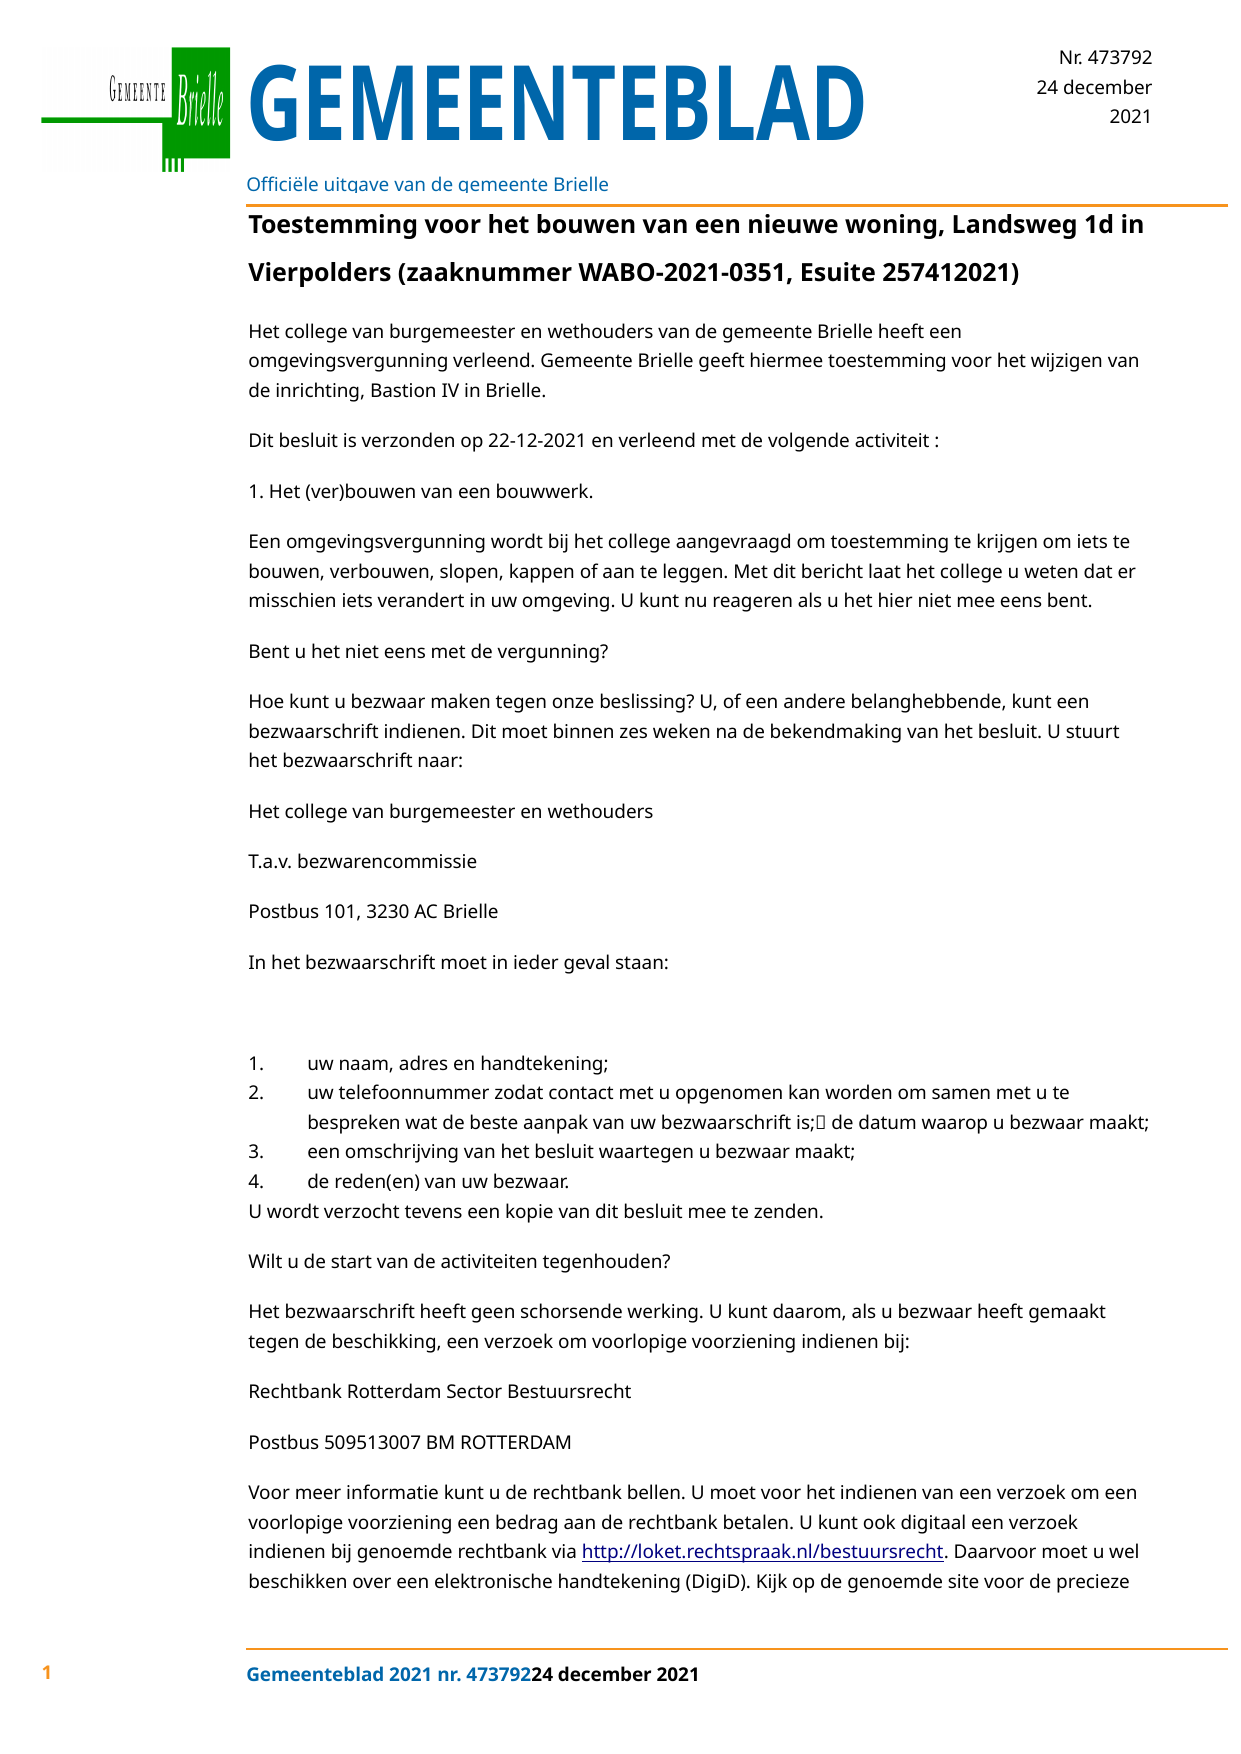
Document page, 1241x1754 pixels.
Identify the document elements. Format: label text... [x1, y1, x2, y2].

text 1. Het (ver)bouwen van een bouwwerk. [248, 478, 1152, 504]
list uw telefoonnummer zodat contact met u opgenomen kan worden om samen met u te bespreken wat de beste aanpak van uw bezwaarschrift is; de datum waarop u bezwaar maakt; [248, 1079, 1152, 1135]
text Een omgevingsvergunning wordt bij het college aangevraagd om toestemming te krijgen om iets te bouwen, verbouwen, slopen, kappen of aan te leggen. Met dit bericht laat het college u weten dat er misschien iets verandert in uw omgeving. U kunt nu reageren als u het hier niet mee eens bent. [248, 528, 1152, 613]
text Het bezwaarschrift heeft geen schorsende werking. U kunt daarom, als u bezwaar heeft gemaakt tegen de beschikking, een verzoek om voorlopige voorziening indienen bij: [248, 1299, 1152, 1354]
text Het college van burgemeester en wethouders van de gemeente Brielle heeft een omgevingsvergunning verleend. Gemeente Brielle geeft hiermee toestemming voor het wijzigen van de inrichting, Bastion IV in Brielle. [248, 318, 1152, 403]
text Voor meer informatie kunt u de rechtbank bellen. U moet voor het indienen van een verzoek om een voorlopige voorziening een bedrag aan de rechtbank betalen. U kunt ook digitaal een verzoek indienen bij genoemde rechtbank via http://loket.rechtspraak.nl/bestuursrecht. Daarvoor moet u wel beschikken over een elektronische handtekening (DigiD). Kijk op de genoemde site voor de precieze [248, 1479, 1152, 1594]
text U wordt verzocht tevens een kopie van dit besluit mee te zenden. [248, 1198, 1152, 1224]
text In het bezwaarschrift moet in ieder geval staan: [248, 949, 1152, 975]
list uw naam, adres en handtekening; [248, 1050, 1152, 1076]
text Toestemming voor het bouwen van een nieuwe woning, Landsweg 1d in Vierpolders (zaaknummer WABO-2021-0351, Esuite 257412021) [248, 207, 1152, 288]
text T.a.v. bezwarencommissie [248, 848, 1152, 874]
text Postbus 509513007 BM ROTTERDAM [248, 1429, 1152, 1455]
picture [41, 47, 231, 172]
text Wilt u de start van de activiteiten tegenhouden? [248, 1248, 1152, 1274]
text Dit besluit is verzonden op 22-12-2021 en verleend met de volgende activiteit : [248, 427, 1152, 453]
list de reden(en) van uw bezwaar. [248, 1168, 1152, 1194]
list een omschrijving van het besluit waartegen u bezwaar maakt; [248, 1139, 1152, 1164]
text Postbus 101, 3230 AC Brielle [248, 899, 1152, 924]
text Het college van burgemeester en wethouders [248, 798, 1152, 824]
text Bent u het niet eens met de vergunning? [248, 638, 1152, 664]
text Rechtbank Rotterdam Sector Bestuursrecht [248, 1379, 1152, 1404]
text Hoe kunt u bezwaar maken tegen onze beslissing? U, of een andere belanghebbende, kunt een bezwaarschrift indienen. Dit moet binnen zes weken na de bekendmaking van het besluit. U stuurt het bezwaarschrift naar: [248, 688, 1152, 773]
